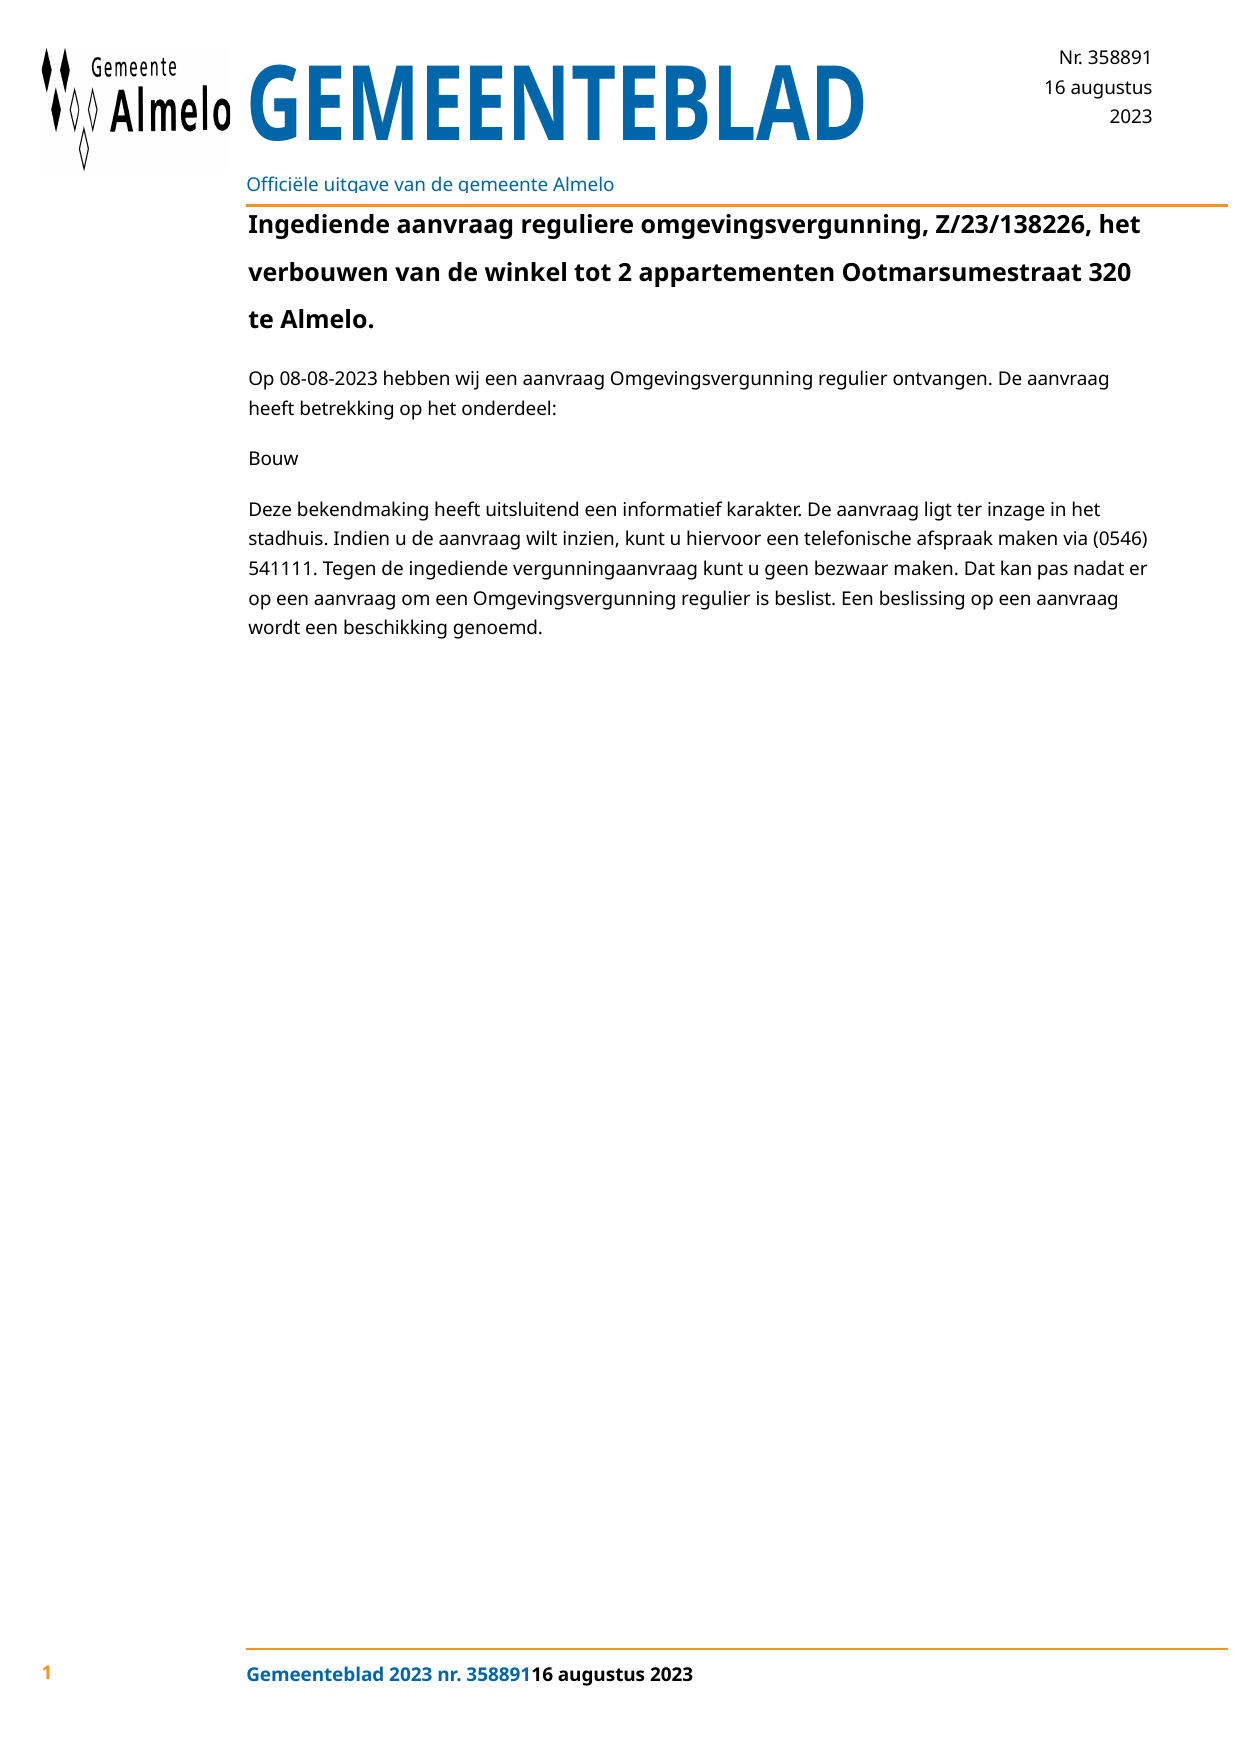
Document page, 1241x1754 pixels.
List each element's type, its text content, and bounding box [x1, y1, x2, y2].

text Bouw [248, 446, 1152, 471]
picture [41, 47, 231, 172]
text Deze bekendmaking heeft uitsluitend een informatief karakter. De aanvraag ligt ter inzage in het stadhuis. Indien u de aanvraag wilt inzien, kunt u hiervoor een telefonische afspraak maken via (0546) 541111. Tegen de ingediende vergunningaanvraag kunt u geen bezwaar maken. Dat kan pas nadat er op een aanvraag om een Omgevingsvergunning regulier is beslist. Een beslissing op een aanvraag wordt een beschikking genoemd. [248, 496, 1152, 640]
text Ingediende aanvraag reguliere omgevingsvergunning, Z/23/138226, het verbouwen van de winkel tot 2 appartementen Ootmarsumestraat 320 te Almelo. [248, 207, 1152, 336]
text Op 08-08-2023 hebben wij een aanvraag Omgevingsvergunning regulier ontvangen. De aanvraag heeft betrekking op het onderdeel: [248, 366, 1152, 421]
